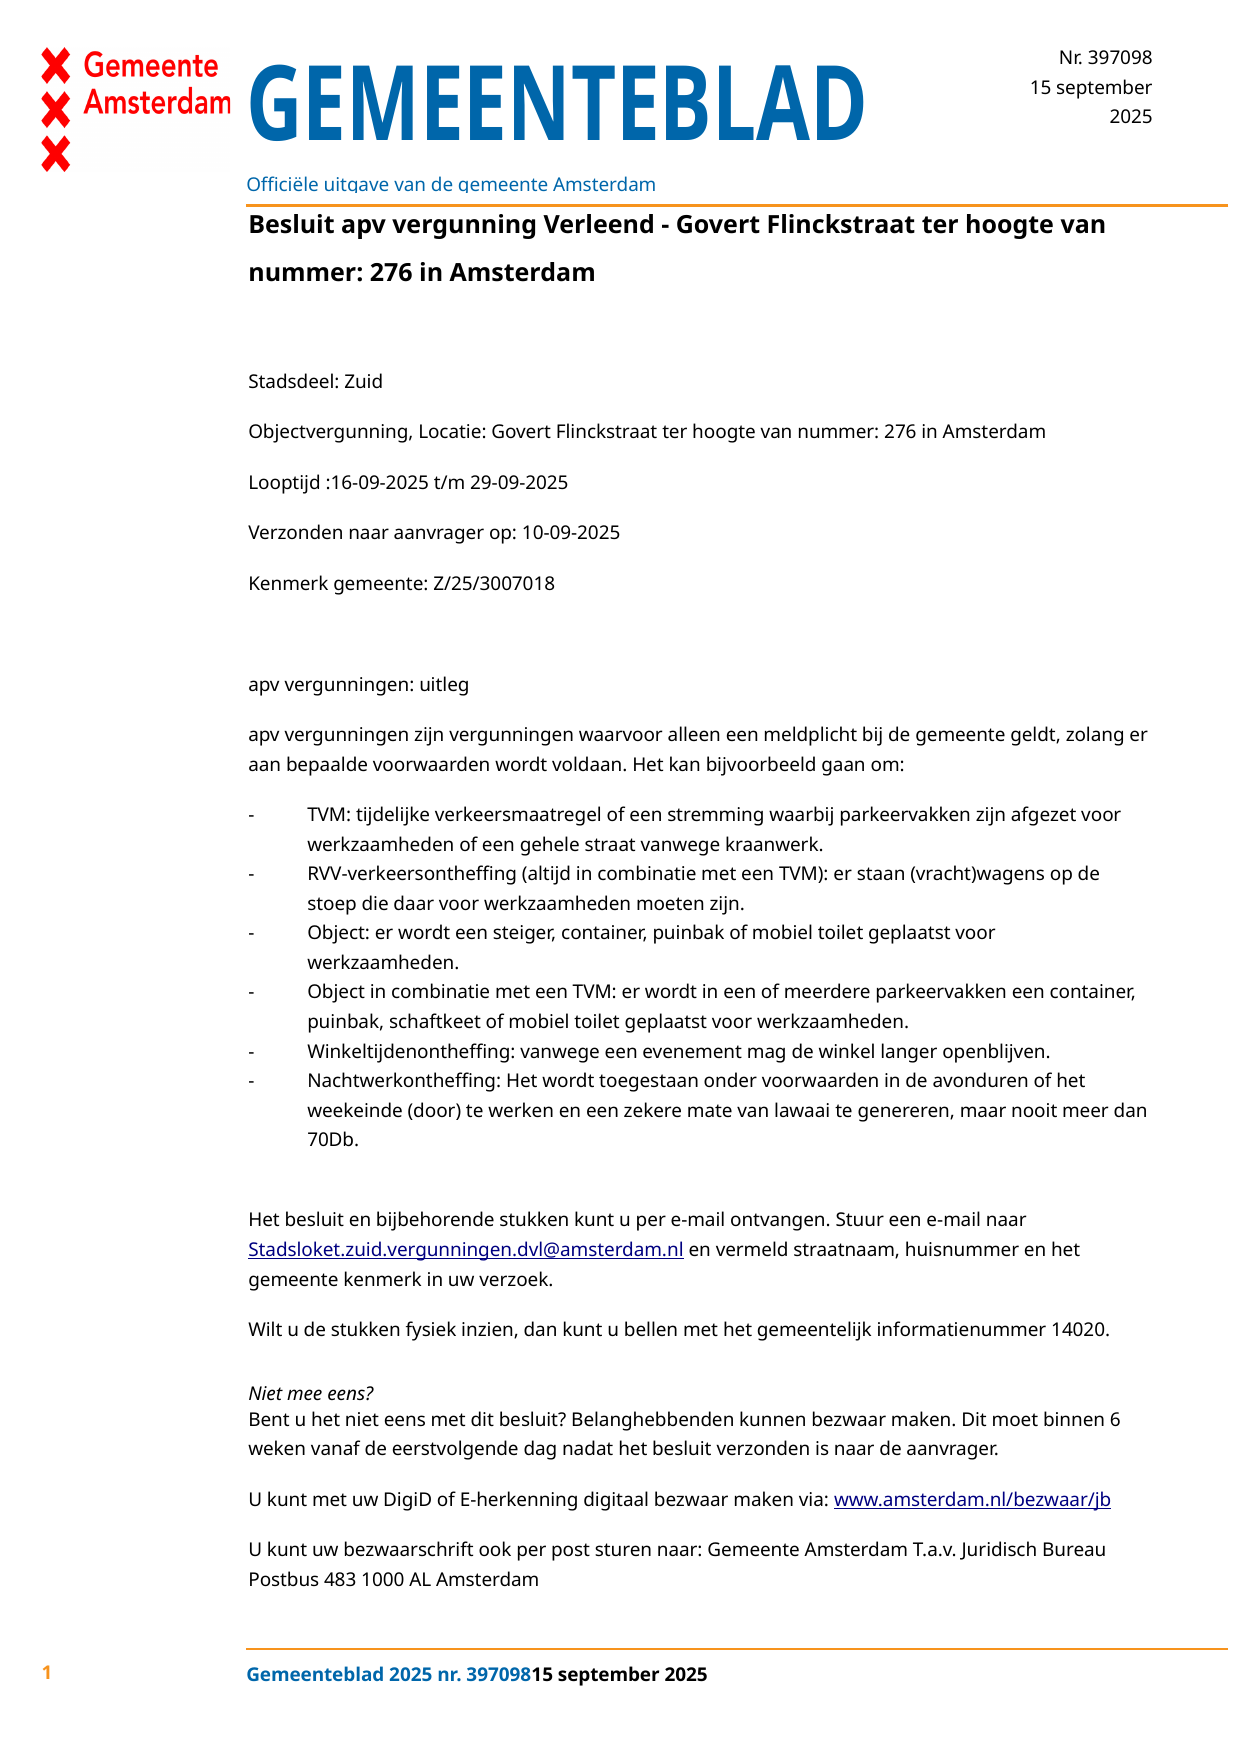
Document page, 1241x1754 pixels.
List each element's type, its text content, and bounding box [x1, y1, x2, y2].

text Kenmerk gemeente: Z/25/3007018 [248, 570, 1152, 596]
text apv vergunningen: uitleg [248, 671, 1152, 697]
text Objectvergunning, Locatie: Govert Flinckstraat ter hoogte van nummer: 276 in Amsterdam [248, 419, 1152, 444]
text Besluit apv vergunning Verleend - Govert Flinckstraat ter hoogte van nummer: 276 in Amsterdam [248, 207, 1152, 288]
list RVV-verkeersontheffing (altijd in combinatie met een TVM): er staan (vracht)wagens op de stoep die daar voor werkzaamheden moeten zijn. [248, 860, 1152, 916]
text U kunt met uw DigiD of E-herkenning digitaal bezwaar maken via: www.amsterdam.nl/bezwaar/jb [248, 1486, 1152, 1512]
text Stadsdeel: Zuid [248, 368, 1152, 394]
text Wilt u de stukken fysiek inzien, dan kunt u bellen met het gemeentelijk informatienummer 14020. [248, 1316, 1152, 1342]
list TVM: tijdelijke verkeersmaatregel of een stremming waarbij parkeervakken zijn afgezet voor werkzaamheden of een gehele straat vanwege kraanwerk. [248, 801, 1152, 857]
text Bent u het niet eens met dit besluit? Belanghebbenden kunnen bezwaar maken. Dit moet binnen 6 weken vanaf de eerstvolgende dag nadat het besluit verzonden is naar de aanvrager. [248, 1406, 1152, 1461]
list Nachtwerkontheffing: Het wordt toegestaan onder voorwaarden in de avonduren of het weekeinde (door) te werken en een zekere mate van lawaai te genereren, maar nooit meer dan 70Db. [248, 1067, 1152, 1152]
text apv vergunningen zijn vergunningen waarvoor alleen een meldplicht bij de gemeente geldt, zolang er aan bepaalde voorwaarden wordt voldaan. Het kan bijvoorbeeld gaan om: [248, 721, 1152, 777]
list Object: er wordt een steiger, container, puinbak of mobiel toilet geplaatst voor werkzaamheden. [248, 919, 1152, 975]
picture [41, 47, 231, 172]
text Looptijd :16-09-2025 t/m 29-09-2025 [248, 469, 1152, 495]
text Niet mee eens? [248, 1380, 1152, 1406]
list Winkeltijdenontheffing: vanwege een evenement mag de winkel langer openblijven. [248, 1038, 1152, 1064]
list Object in combinatie met een TVM: er wordt in een of meerdere parkeervakken een container, puinbak, schaftkeet of mobiel toilet geplaatst voor werkzaamheden. [248, 979, 1152, 1034]
text Het besluit en bijbehorende stukken kunt u per e-mail ontvangen. Stuur een e-mail naar Stadsloket.zuid.vergunningen.dvl@amsterdam.nl en vermeld straatnaam, huisnummer en het gemeente kenmerk in uw verzoek. [248, 1207, 1152, 1292]
text Verzonden naar aanvrager op: 10-09-2025 [248, 519, 1152, 545]
text U kunt uw bezwaarschrift ook per post sturen naar: Gemeente Amsterdam T.a.v. Juridisch Bureau Postbus 483 1000 AL Amsterdam [248, 1536, 1152, 1592]
